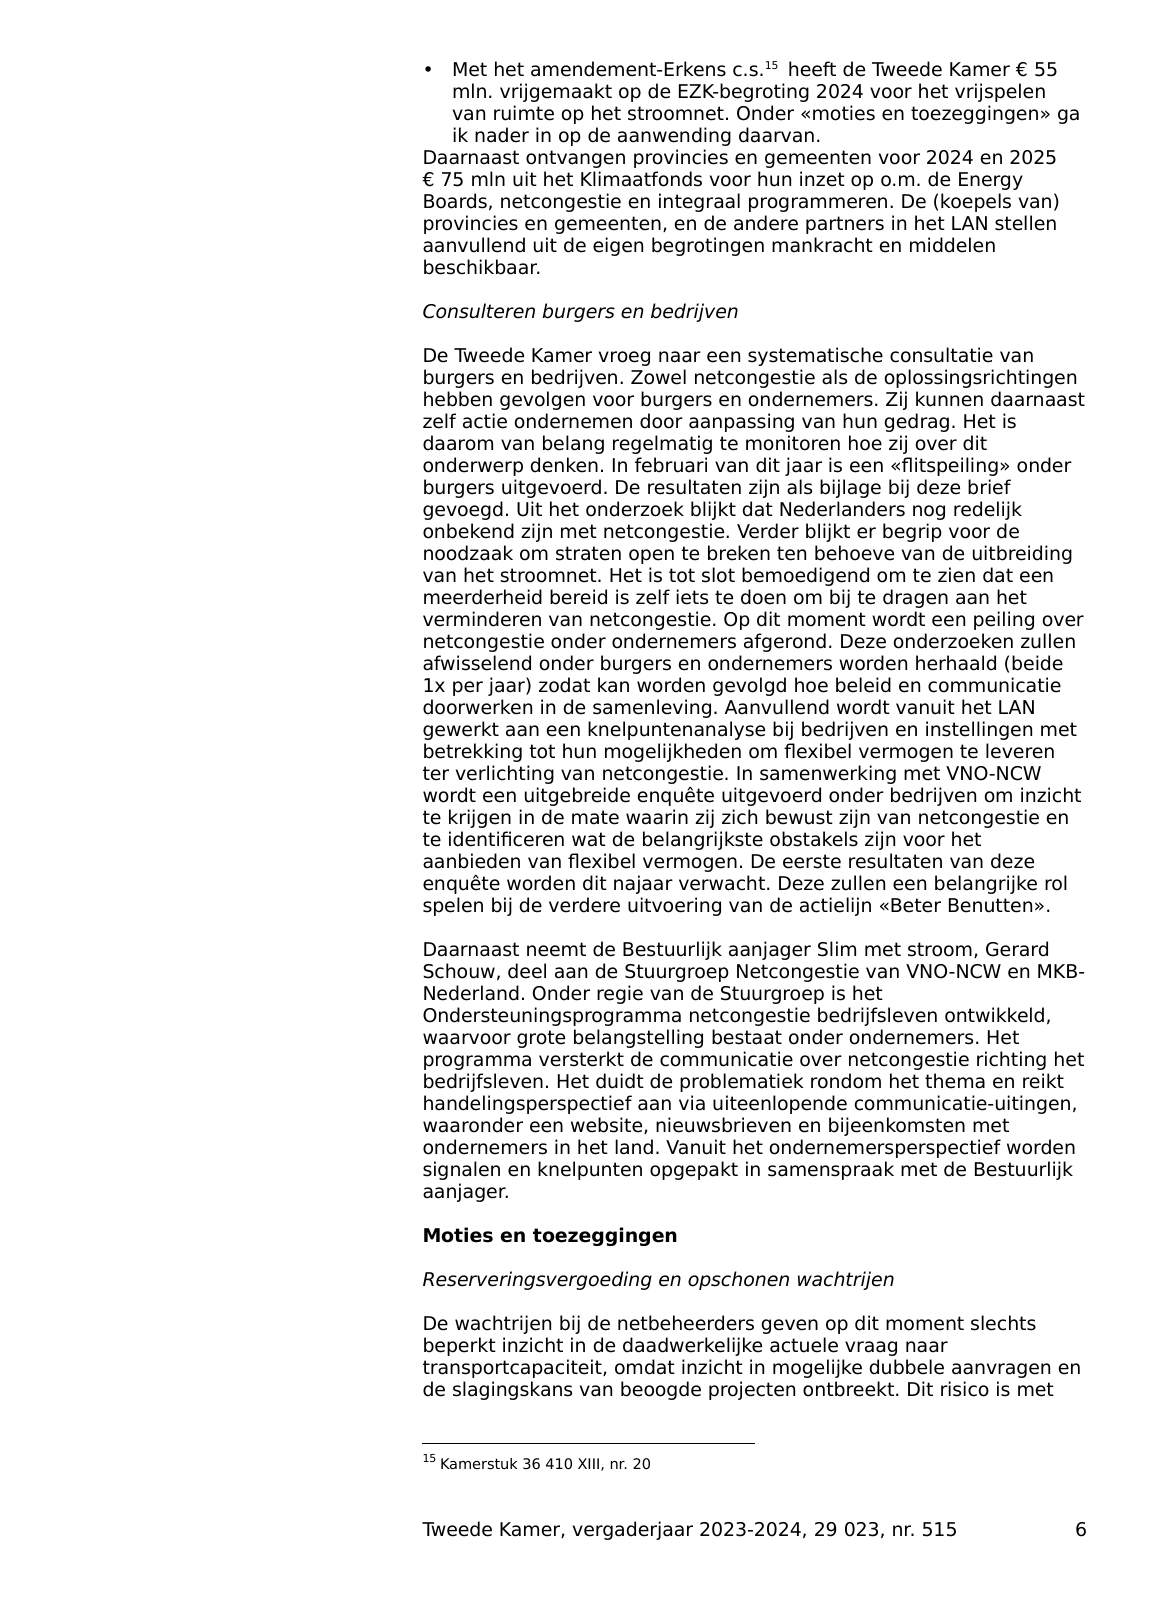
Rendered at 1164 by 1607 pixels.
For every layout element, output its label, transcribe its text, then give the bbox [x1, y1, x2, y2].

subtitle Moties en toezeggingen [422, 1225, 1087, 1247]
text Kamerstuk 36 410 XIII, nr. 20 [422, 1452, 1087, 1474]
text De Tweede Kamer vroeg naar een systematische consultatie van burgers en bedrijven. Zowel netcongestie als de oplossingsrichtingen hebben gevolgen voor burgers en ondernemers. Zij kunnen daarnaast zelf actie ondernemen door aanpassing van hun gedrag. Het is daarom van belang regelmatig te monitoren hoe zij over dit onderwerp denken. In februari van dit jaar is een «flitspeiling» onder burgers uitgevoerd. De resultaten zijn als bijlage bij deze brief gevoegd. Uit het onderzoek blijkt dat Nederlanders nog redelijk onbekend zijn met netcongestie. Verder blijkt er begrip voor de noodzaak om straten open te breken ten behoeve van de uitbreiding van het stroomnet. Het is tot slot bemoedigend om te zien dat een meerderheid bereid is zelf iets te doen om bij te dragen aan het verminderen van netcongestie. Op dit moment wordt een peiling over netcongestie onder ondernemers afgerond. Deze onderzoeken zullen afwisselend onder burgers en ondernemers worden herhaald (beide 1x per jaar) zodat kan worden gevolgd hoe beleid en communicatie doorwerken in de samenleving. Aanvullend wordt vanuit het LAN gewerkt aan een knelpuntenanalyse bij bedrijven en instellingen met betrekking tot hun mogelijkheden om flexibel vermogen te leveren ter verlichting van netcongestie. In samenwerking met VNO-NCW wordt een uitgebreide enquête uitgevoerd onder bedrijven om inzicht te krijgen in de mate waarin zij zich bewust zijn van netcongestie en te identificeren wat de belangrijkste obstakels zijn voor het aanbieden van flexibel vermogen. De eerste resultaten van deze enquête worden dit najaar verwacht. Deze zullen een belangrijke rol spelen bij de verdere uitvoering van de actielijn «Beter Benutten». [422, 345, 1087, 917]
text De wachtrijen bij de netbeheerders geven op dit moment slechts beperkt inzicht in de daadwerkelijke actuele vraag naar transportcapaciteit, omdat inzicht in mogelijke dubbele aanvragen en de slagingskans van beoogde projecten ontbreekt. Dit risico is met [422, 1313, 1087, 1401]
subtitle Consulteren burgers en bedrijven [422, 301, 1087, 323]
text Daarnaast neemt de Bestuurlijk aanjager Slim met stroom, Gerard Schouw, deel aan de Stuurgroep Netcongestie van VNO-NCW en MKB-Nederland. Onder regie van de Stuurgroep is het Ondersteuningsprogramma netcongestie bedrijfsleven ontwikkeld, waarvoor grote belangstelling bestaat onder ondernemers. Het programma versterkt de communicatie over netcongestie richting het bedrijfsleven. Het duidt de problematiek rondom het thema en reikt handelingsperspectief aan via uiteenlopende communicatie-uitingen, waaronder een website, nieuwsbrieven en bijeenkomsten met ondernemers in het land. Vanuit het ondernemersperspectief worden signalen en knelpunten opgepakt in samenspraak met de Bestuurlijk aanjager. [422, 939, 1087, 1203]
text Daarnaast ontvangen provincies en gemeenten voor 2024 en 2025 € 75 mln uit het Klimaatfonds voor hun inzet op o.m. de Energy Boards, netcongestie en integraal programmeren. De (koepels van) provincies en gemeenten, en de andere partners in het LAN stellen aanvullend uit de eigen begrotingen mankracht en middelen beschikbaar. [422, 147, 1087, 279]
subtitle Reserveringsvergoeding en opschonen wachtrijen [422, 1269, 1087, 1291]
text • Met het amendement-Erkens c.s. heeft de Tweede Kamer € 55 mln. vrijgemaakt op de EZK-begroting 2024 voor het vrijspelen van ruimte op het stroomnet. Onder «moties en toezeggingen» ga ik nader in op de aanwending daarvan. [422, 59, 1087, 147]
